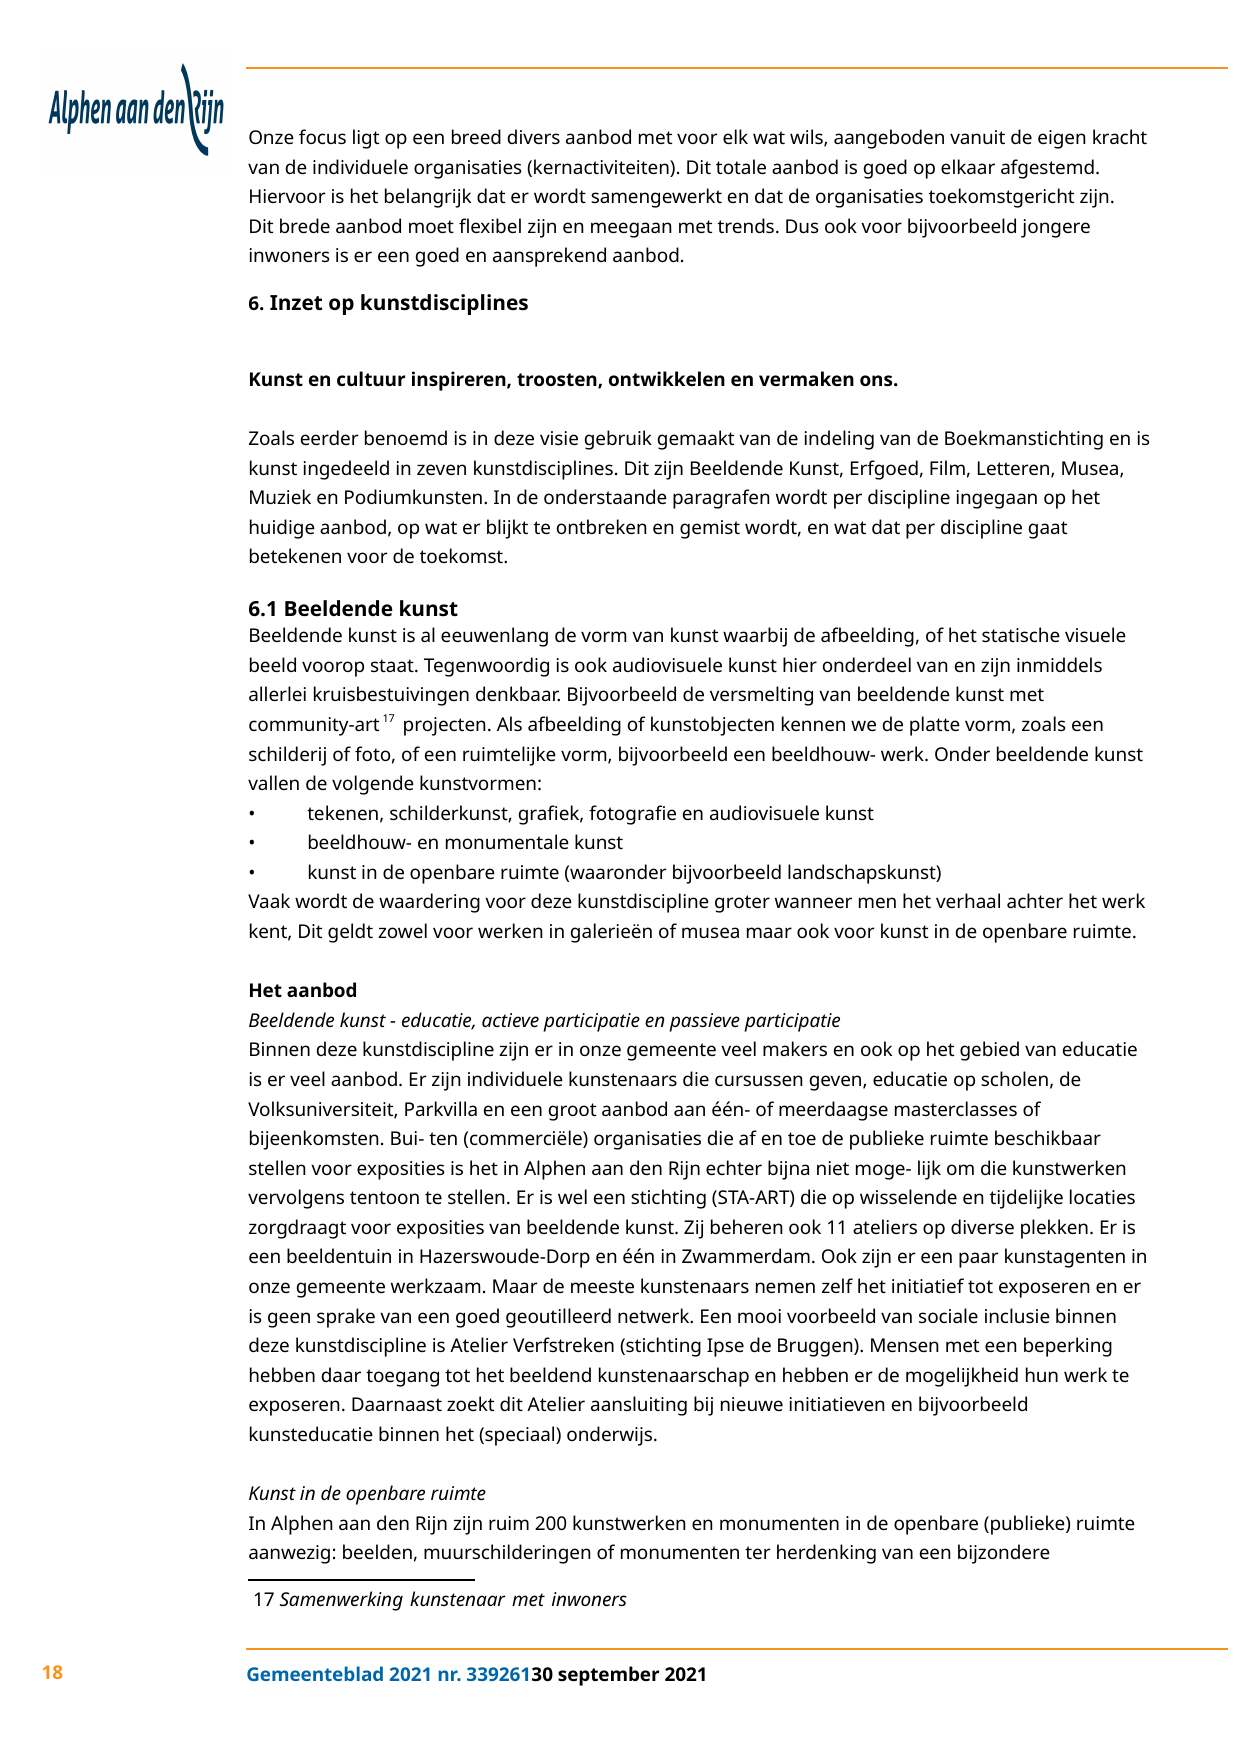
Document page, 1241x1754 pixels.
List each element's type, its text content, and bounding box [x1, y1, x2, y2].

text Onze focus ligt op een breed divers aanbod met voor elk wat wils, aangeboden vanuit de eigen kracht van de individuele organisaties (kernactiviteiten). Dit totale aanbod is goed op elkaar afgestemd. Hiervoor is het belangrijk dat er wordt samengewerkt en dat de organisaties toekomstgericht zijn. [248, 124, 1152, 209]
text 6. Inzet op kunstdisciplines [248, 288, 1152, 317]
text Dit brede aanbod moet flexibel zijn en meegaan met trends. Dus ook voor bijvoorbeeld jongere inwoners is er een goed en aansprekend aanbod. [248, 213, 1152, 268]
text Kunst in de openbare ruimte [248, 1480, 1152, 1506]
text Binnen deze kunstdiscipline zijn er in onze gemeente veel makers en ook op het gebied van educatie is er veel aanbod. Er zijn individuele kunstenaars die cursussen geven, educatie op scholen, de Volksuniversiteit, Parkvilla en een groot aanbod aan één- of meerdaagse masterclasses of bijeenkomsten. Bui- ten (commerciële) organisaties die af en toe de publieke ruimte beschikbaar stellen voor exposities is het in Alphen aan den Rijn echter bijna niet moge- lijk om die kunstwerken vervolgens tentoon te stellen. Er is wel een stichting (STA-ART) die op wisselende en tijdelijke locaties zorgdraagt voor exposities van beeldende kunst. Zij beheren ook 11 ateliers op diverse plekken. Er is een beeldentuin in Hazerswoude-Dorp en één in Zwammerdam. Ook zijn er een paar kunstagenten in onze gemeente werkzaam. Maar de meeste kunstenaars nemen zelf het initiatief tot exposeren en er is geen sprake van een goed geoutilleerd netwerk. Een mooi voorbeeld van sociale inclusie binnen deze kunstdiscipline is Atelier Verfstreken (stichting Ipse de Bruggen). Mensen met een beperking hebben daar toegang tot het beeldend kunstenaarschap en hebben er de mogelijkheid hun werk te exposeren. Daarnaast zoekt dit Atelier aansluiting bij nieuwe initiatieven en bijvoorbeeld kunsteducatie binnen het (speciaal) onderwijs. [248, 1037, 1152, 1447]
text Kunst en cultuur inspireren, troosten, ontwikkelen en vermaken ons. [248, 366, 1152, 392]
text 6.1 Beeldende kunst [248, 594, 1152, 622]
list beeldhouw- en monumentale kunst [248, 829, 1152, 855]
text Het aanbod [248, 977, 1152, 1003]
text Vaak wordt de waardering voor deze kunstdiscipline groter wanneer men het verhaal achter het werk kent, Dit geldt zowel voor werken in galerieën of musea maar ook voor kunst in de openbare ruimte. [248, 889, 1152, 944]
list kunst in de openbare ruimte (waaronder bijvoorbeeld landschapskunst) [248, 859, 1152, 885]
text Beeldende kunst - educatie, actieve participatie en passieve participatie [248, 1007, 1152, 1033]
text Beeldende kunst is al eeuwenlang de vorm van kunst waarbij de afbeelding, of het statische visuele beeld voorop staat. Tegenwoordig is ook audiovisuele kunst hier onderdeel van en zijn inmiddels allerlei kruisbestuivingen denkbaar. Bijvoorbeeld de versmelting van beeldende kunst met community-art projecten. Als afbeelding of kunstobjecten kennen we de platte vorm, zoals een schilderij of foto, of een ruimtelijke vorm, bijvoorbeeld een beeldhouw- werk. Onder beeldende kunst vallen de volgende kunstvormen: [248, 622, 1152, 796]
text Zoals eerder benoemd is in deze visie gebruik gemaakt van de indeling van de Boekmanstichting en is kunst ingedeeld in zeven kunstdisciplines. Dit zijn Beeldende Kunst, Erfgoed, Film, Letteren, Musea, Muziek en Podiumkunsten. In de onderstaande paragrafen wordt per discipline ingegaan op het huidige aanbod, op wat er blijkt te ontbreken en gemist wordt, en wat dat per discipline gaat betekenen voor de toekomst. [248, 425, 1152, 569]
picture [41, 47, 231, 172]
text In Alphen aan den Rijn zijn ruim 200 kunstwerken en monumenten in de openbare (publieke) ruimte aanwezig: beelden, muurschilderingen of monumenten ter herdenking van een bijzondere [248, 1510, 1152, 1565]
text Samenwerking kunstenaar met inwoners [248, 1586, 1152, 1612]
list tekenen, schilderkunst, grafiek, fotografie en audiovisuele kunst [248, 800, 1152, 826]
